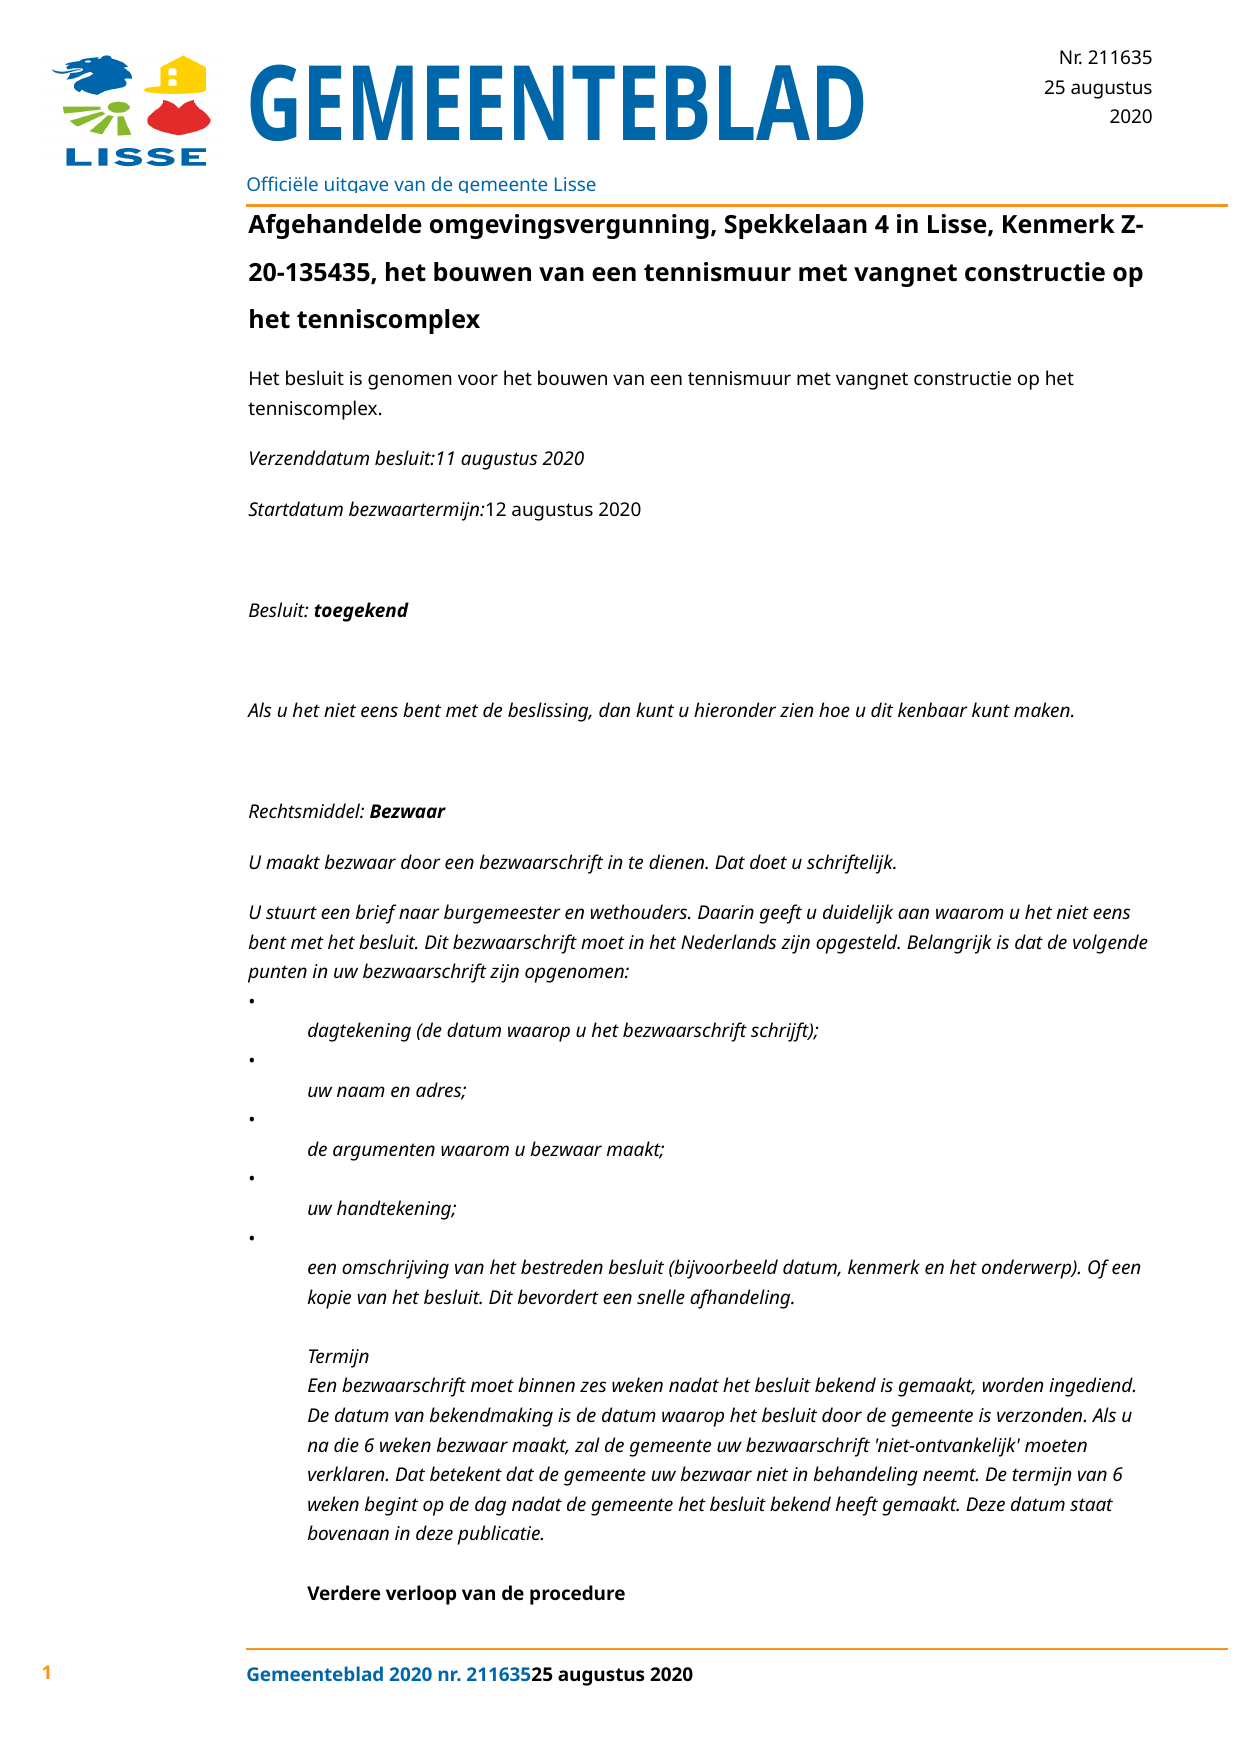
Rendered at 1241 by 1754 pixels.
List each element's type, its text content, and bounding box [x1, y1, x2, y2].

list Een bezwaarschrift moet binnen zes weken nadat het besluit bekend is gemaakt, worden ingediend. De datum van bekendmaking is de datum waarop het besluit door de gemeente is verzonden. Als u na die 6 weken bezwaar maakt, zal de gemeente uw bezwaarschrift 'niet-ontvankelijk' moeten verklaren. Dat betekent dat de gemeente uw bezwaar niet in behandeling neemt. De termijn van 6 weken begint op de dag nadat de gemeente het besluit bekend heeft gemaakt. Deze datum staat bovenaan in deze publicatie. [248, 1373, 1152, 1546]
text Als u het niet eens bent met de beslissing, dan kunt u hieronder zien hoe u dit kenbaar kunt maken. [248, 698, 1152, 723]
list uw handtekening; [248, 1195, 1152, 1221]
text Besluit: toegekend [248, 597, 1152, 622]
text Het besluit is genomen voor het bouwen van een tennismuur met vangnet constructie op het tenniscomplex. [248, 366, 1152, 421]
text Afgehandelde omgevingsvergunning, Spekkelaan 4 in Lisse, Kenmerk Z-20-135435, het bouwen van een tennismuur met vangnet constructie op het tenniscomplex [248, 207, 1152, 336]
text Verzenddatum besluit:11 augustus 2020 [248, 446, 1152, 471]
text Rechtsmiddel: Bezwaar [248, 798, 1152, 824]
list uw naam en adres; [248, 1077, 1152, 1102]
list een omschrijving van het bestreden besluit (bijvoorbeeld datum, kenmerk en het onderwerp). Of een kopie van het besluit. Dit bevordert een snelle afhandeling. [248, 1254, 1152, 1309]
picture [41, 47, 231, 172]
list de argumenten waarom u bezwaar maakt; [248, 1136, 1152, 1162]
list Verdere verloop van de procedure [248, 1580, 1152, 1605]
text U maakt bezwaar door een bezwaarschrift in te dienen. Dat doet u schriftelijk. [248, 849, 1152, 874]
list dagtekening (de datum waarop u het bezwaarschrift schrijft); [248, 1018, 1152, 1043]
list Termijn [248, 1343, 1152, 1369]
text U stuurt een brief naar burgemeester en wethouders. Daarin geeft u duidelijk aan waarom u het niet eens bent met het besluit. Dit bezwaarschrift moet in het Nederlands zijn opgesteld. Belangrijk is dat de volgende punten in uw bezwaarschrift zijn opgenomen: [248, 899, 1152, 984]
text Startdatum bezwaartermijn:12 augustus 2020 [248, 496, 1152, 522]
